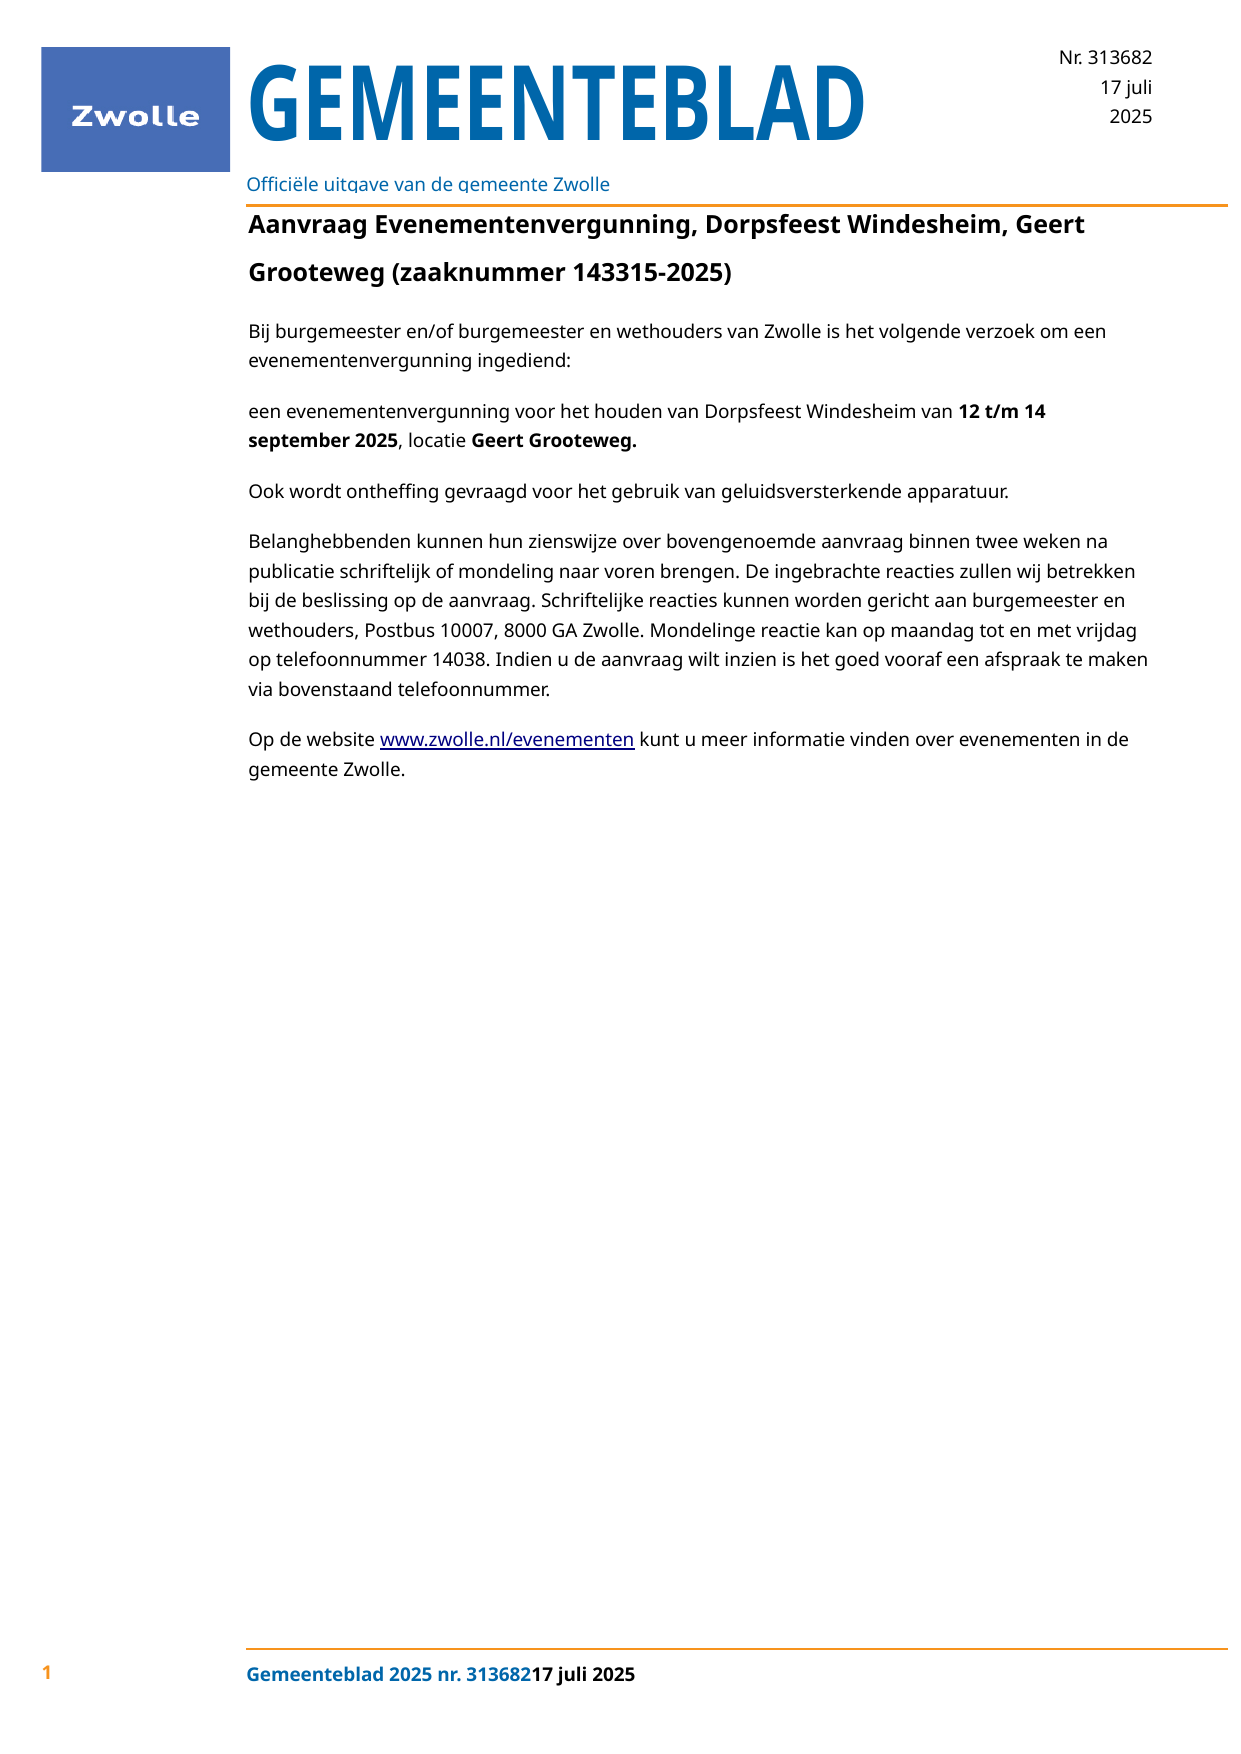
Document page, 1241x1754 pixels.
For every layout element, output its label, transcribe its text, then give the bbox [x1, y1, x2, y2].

text een evenementenvergunning voor het houden van Dorpsfeest Windesheim van 12 t/m 14 september 2025, locatie Geert Grooteweg. [248, 398, 1152, 453]
picture [41, 47, 231, 172]
text Belanghebbenden kunnen hun zienswijze over bovengenoemde aanvraag binnen twee weken na publicatie schriftelijk of mondeling naar voren brengen. De ingebrachte reacties zullen wij betrekken bij de beslissing op de aanvraag. Schriftelijke reacties kunnen worden gericht aan burgemeester en wethouders, Postbus 10007, 8000 GA Zwolle. Mondelinge reactie kan op maandag tot en met vrijdag op telefoonnummer 14038. Indien u de aanvraag wilt inzien is het goed vooraf een afspraak te maken via bovenstaand telefoonnummer. [248, 528, 1152, 702]
text Ook wordt ontheffing gevraagd voor het gebruik van geluidsversterkende apparatuur. [248, 478, 1152, 504]
text Op de website www.zwolle.nl/evenementen kunt u meer informatie vinden over evenementen in de gemeente Zwolle. [248, 727, 1152, 782]
text Aanvraag Evenementenvergunning, Dorpsfeest Windesheim, Geert Grooteweg (zaaknummer 143315-2025) [248, 207, 1152, 288]
text Bij burgemeester en/of burgemeester en wethouders van Zwolle is het volgende verzoek om een evenementenvergunning ingediend: [248, 318, 1152, 373]
